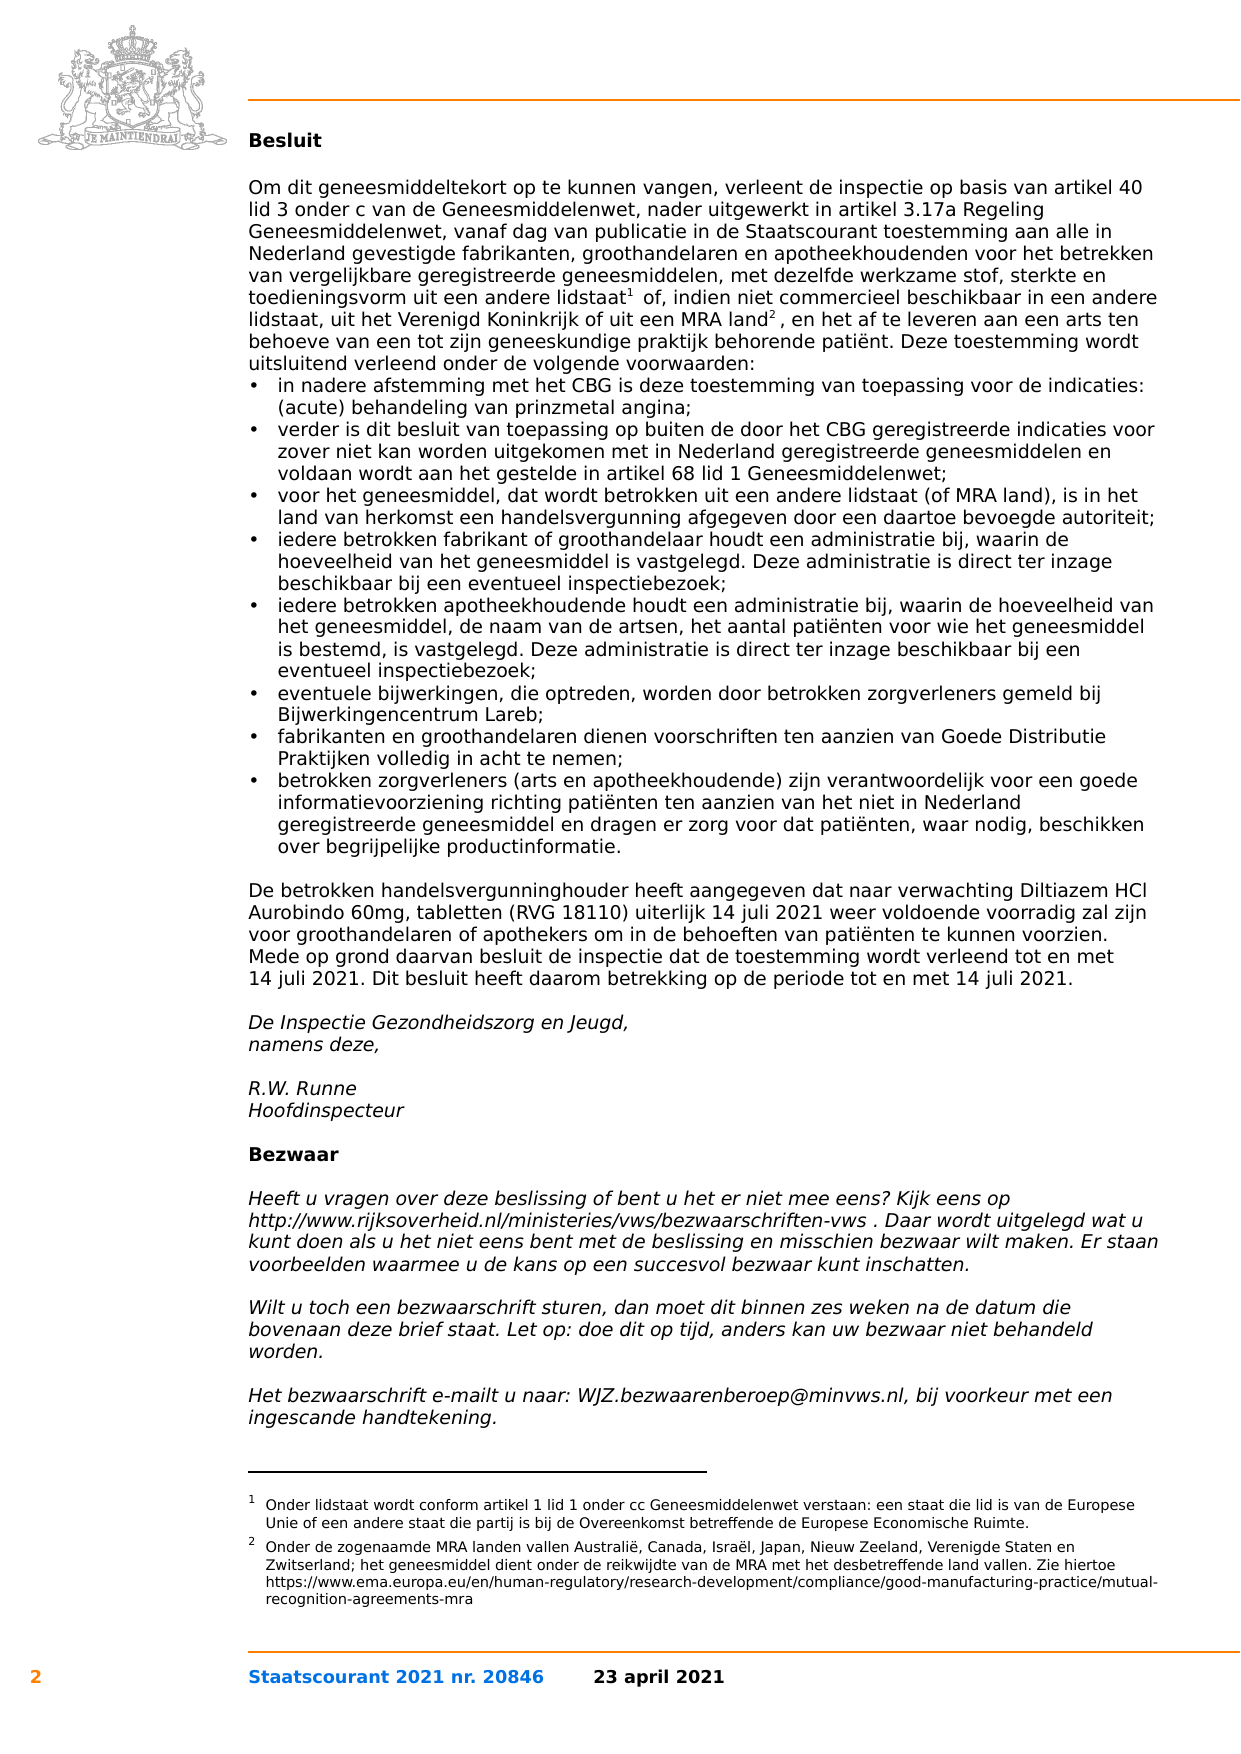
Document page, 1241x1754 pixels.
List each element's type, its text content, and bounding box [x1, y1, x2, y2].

text • iedere betrokken fabrikant of groothandelaar houdt een administratie bij, waarin de hoeveelheid van het geneesmiddel is vastgelegd. Deze administratie is direct ter inzage beschikbaar bij een eventueel inspectiebezoek; [248, 528, 1163, 594]
subtitle Besluit [248, 130, 1163, 152]
text • iedere betrokken apotheekhoudende houdt een administratie bij, waarin de hoeveelheid van het geneesmiddel, de naam van de artsen, het aantal patiënten voor wie het geneesmiddel is bestemd, is vastgelegd. Deze administratie is direct ter inzage beschikbaar bij een eventueel inspectiebezoek; [248, 594, 1163, 682]
text Het bezwaarschrift e-mailt u naar: WJZ.bezwaarenberoep@minvws.nl, bij voorkeur met een ingescande handtekening. [248, 1385, 1163, 1429]
text Onder de zogenaamde MRA landen vallen Australië, Canada, Israël, Japan, Nieuw Zeeland, Verenigde Staten en Zwitserland; het geneesmiddel dient onder de reikwijdte van de MRA met het desbetreffende land vallen. Zie hiertoe https://www.ema.europa.eu/en/human-regulatory/research-development/compliance/good-manufacturing-practice/mutual-recognition-agreements-mra [248, 1535, 1163, 1608]
text • fabrikanten en groothandelaren dienen voorschriften ten aanzien van Goede Distributie Praktijken volledig in acht te nemen; [248, 726, 1163, 770]
text Onder lidstaat wordt conform artikel 1 lid 1 onder cc Geneesmiddelenwet verstaan: een staat die lid is van de Europese Unie of een andere staat die partij is bij de Overeenkomst betreffende de Europese Economische Ruimte. [248, 1493, 1163, 1532]
text Bezwaar [248, 1144, 1163, 1166]
text De Inspectie Gezondheidszorg en Jeugd, namens deze, R.W. Runne Hoofdinspecteur [248, 1012, 1163, 1122]
text Wilt u toch een bezwaarschrift sturen, dan moet dit binnen zes weken na de datum die bovenaan deze brief staat. Let op: doe dit op tijd, anders kan uw bezwaar niet behandeld worden. [248, 1297, 1163, 1363]
text De betrokken handelsvergunninghouder heeft aangegeven dat naar verwachting Diltiazem HCl Aurobindo 60mg, tabletten (RVG 18110) uiterlijk 14 juli 2021 weer voldoende voorradig zal zijn voor groothandelaren of apothekers om in de behoeften van patiënten te kunnen voorzien. Mede op grond daarvan besluit de inspectie dat de toestemming wordt verleend tot en met 14 juli 2021. Dit besluit heeft daarom betrekking op de periode tot en met 14 juli 2021. [248, 880, 1163, 990]
text Om dit geneesmiddeltekort op te kunnen vangen, verleent de inspectie op basis van artikel 40 lid 3 onder c van de Geneesmiddelenwet, nader uitgewerkt in artikel 3.17a Regeling Geneesmiddelenwet, vanaf dag van publicatie in de Staatscourant toestemming aan alle in Nederland gevestigde fabrikanten, groothandelaren en apotheekhoudenden voor het betrekken van vergelijkbare geregistreerde geneesmiddelen, met dezelfde werkzame stof, sterkte en toedieningsvorm uit een andere lidstaat of, indien niet commercieel beschikbaar in een andere lidstaat, uit het Verenigd Koninkrijk of uit een MRA land, en het af te leveren aan een arts ten behoeve van een tot zijn geneeskundige praktijk behorende patiënt. Deze toestemming wordt uitsluitend verleend onder de volgende voorwaarden: [248, 177, 1163, 375]
text • in nadere afstemming met het CBG is deze toestemming van toepassing voor de indicaties: (acute) behandeling van prinzmetal angina; [248, 375, 1163, 419]
text • betrokken zorgverleners (arts en apotheekhoudende) zijn verantwoordelijk voor een goede informatievoorziening richting patiënten ten aanzien van het niet in Nederland geregistreerde geneesmiddel en dragen er zorg voor dat patiënten, waar nodig, beschikken over begrijpelijke productinformatie. [248, 770, 1163, 858]
text • voor het geneesmiddel, dat wordt betrokken uit een andere lidstaat (of MRA land), is in het land van herkomst een handelsvergunning afgegeven door een daartoe bevoegde autoriteit; [248, 484, 1163, 528]
text • eventuele bijwerkingen, die optreden, worden door betrokken zorgverleners gemeld bij Bijwerkingencentrum Lareb; [248, 682, 1163, 726]
text Heeft u vragen over deze beslissing of bent u het er niet mee eens? Kijk eens op http://www.rijksoverheid.nl/ministeries/vws/bezwaarschriften-vws . Daar wordt uitgelegd wat u kunt doen als u het niet eens bent met de beslissing en misschien bezwaar wilt maken. Er staan voorbeelden waarmee u de kans op een succesvol bezwaar kunt inschatten. [248, 1187, 1163, 1275]
picture [38, 25, 227, 150]
text • verder is dit besluit van toepassing op buiten de door het CBG geregistreerde indicaties voor zover niet kan worden uitgekomen met in Nederland geregistreerde geneesmiddelen en voldaan wordt aan het gestelde in artikel 68 lid 1 Geneesmiddelenwet; [248, 419, 1163, 484]
